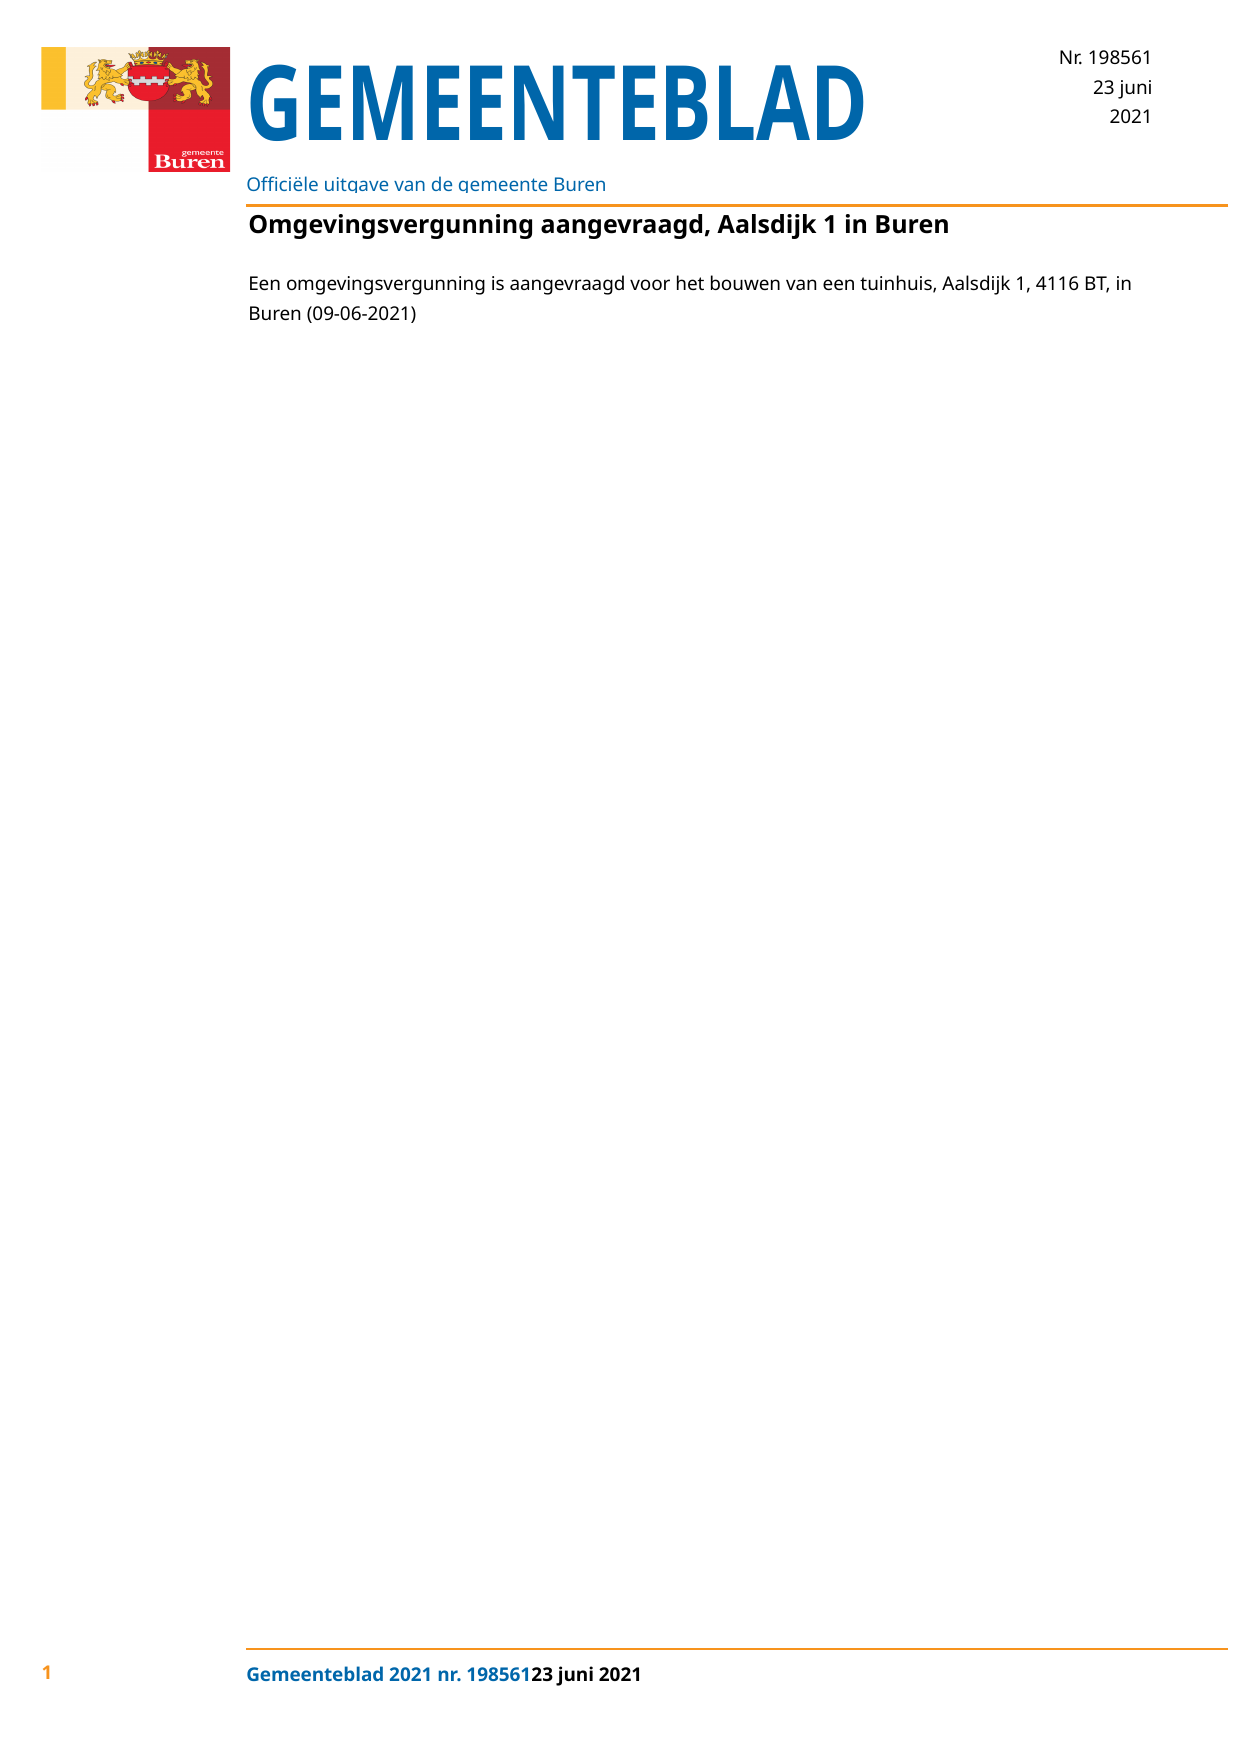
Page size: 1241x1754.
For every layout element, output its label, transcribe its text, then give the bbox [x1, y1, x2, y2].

text Een omgevingsvergunning is aangevraagd voor het bouwen van een tuinhuis, Aalsdijk 1, 4116 BT, in Buren (09-06-2021) [248, 270, 1152, 326]
text Omgevingsvergunning aangevraagd, Aalsdijk 1 in Buren [248, 207, 1152, 241]
picture [41, 47, 231, 172]
